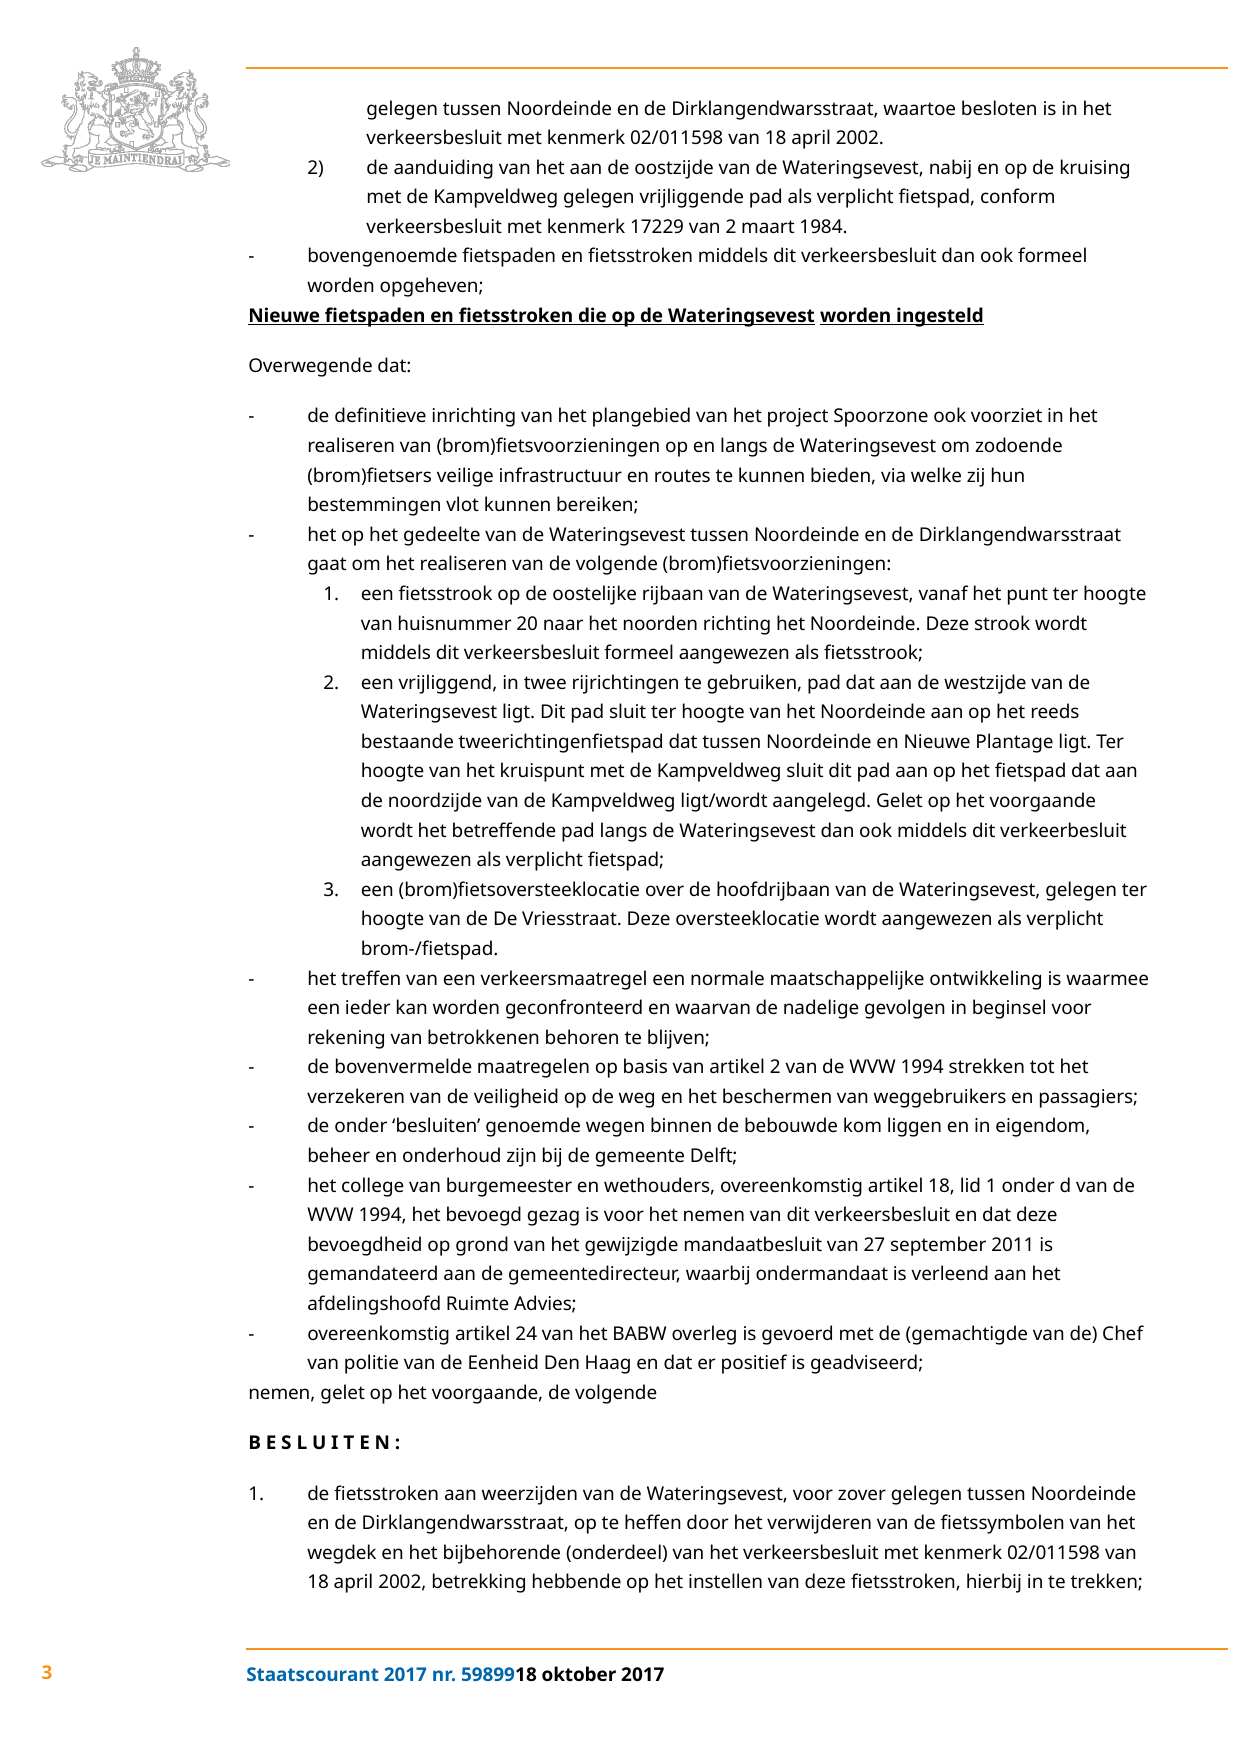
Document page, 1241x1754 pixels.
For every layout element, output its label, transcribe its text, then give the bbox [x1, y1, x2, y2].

list een vrijliggend, in twee rijrichtingen te gebruiken, pad dat aan de westzijde van de Wateringsevest ligt. Dit pad sluit ter hoogte van het Noordeinde aan op het reeds bestaande tweerichtingenfietspad dat tussen Noordeinde en Nieuwe Plantage ligt. Ter hoogte van het kruispunt met de Kampveldweg sluit dit pad aan op het fietspad dat aan de noordzijde van de Kampveldweg ligt/wordt aangelegd. Gelet op het voorgaande wordt het betreffende pad langs de Wateringsevest dan ook middels dit verkeerbesluit aangewezen als verplicht fietspad; [323, 669, 1152, 872]
list een (brom)fietsoversteeklocatie over de hoofdrijbaan van de Wateringsevest, gelegen ter hoogte van de De Vriesstraat. Deze oversteeklocatie wordt aangewezen als verplicht brom-/fietspad. [323, 876, 1152, 961]
text Overwegende dat: [248, 352, 1152, 378]
list de aanduiding van het aan de oostzijde van de Wateringsevest, nabij en op de kruising met de Kampveldweg gelegen vrijliggende pad als verplicht fietspad, conform verkeersbesluit met kenmerk 17229 van 2 maart 1984. [307, 154, 1152, 239]
list het treffen van een verkeersmaatregel een normale maatschappelijke ontwikkeling is waarmee een ieder kan worden geconfronteerd en waarvan de nadelige gevolgen in beginsel voor rekening van betrokkenen behoren te blijven; [248, 965, 1152, 1050]
list de definitieve inrichting van het plangebied van het project Spoorzone ook voorziet in het realiseren van (brom)fietsvoorzieningen op en langs de Wateringsevest om zodoende (brom)fietsers veilige infrastructuur en routes te kunnen bieden, via welke zij hun bestemmingen vlot kunnen bereiken; [248, 403, 1152, 517]
picture [41, 47, 231, 172]
text nemen, gelet op het voorgaande, de volgende [248, 1379, 1152, 1405]
list overeenkomstig artikel 24 van het BABW overleg is gevoerd met de (gemachtigde van de) Chef van politie van de Eenheid Den Haag en dat er positief is geadviseerd; [248, 1320, 1152, 1375]
text B E S L U I T E N : [248, 1429, 1152, 1455]
list het op het gedeelte van de Wateringsevest tussen Noordeinde en de Dirklangendwarsstraat gaat om het realiseren van de volgende (brom)fietsvoorzieningen: [248, 521, 1152, 576]
list de bovenvermelde maatregelen op basis van artikel 2 van de WVW 1994 strekken tot het verzekeren van de veiligheid op de weg en het beschermen van weggebruikers en passagiers; [248, 1053, 1152, 1109]
list de fietsstroken aan weerzijden van de Wateringsevest, voor zover gelegen tussen Noordeinde en de Dirklangendwarsstraat, op te heffen door het verwijderen van de fietssymbolen van het wegdek en het bijbehorende (onderdeel) van het verkeersbesluit met kenmerk 02/011598 van 18 april 2002, betrekking hebbende op het instellen van deze fietsstroken, hierbij in te trekken; [248, 1480, 1152, 1594]
list bovengenoemde fietspaden en fietsstroken middels dit verkeersbesluit dan ook formeel worden opgeheven; [248, 243, 1152, 298]
list een fietsstrook op de oostelijke rijbaan van de Wateringsevest, vanaf het punt ter hoogte van huisnummer 20 naar het noorden richting het Noordeinde. Deze strook wordt middels dit verkeersbesluit formeel aangewezen als fietsstrook; [323, 580, 1152, 665]
list het college van burgemeester en wethouders, overeenkomstig artikel 18, lid 1 onder d van de WVW 1994, het bevoegd gezag is voor het nemen van dit verkeersbesluit en dat deze bevoegdheid op grond van het gewijzigde mandaatbesluit van 27 september 2011 is gemandateerd aan de gemeentedirecteur, waarbij ondermandaat is verleend aan het afdelingshoofd Ruimte Advies; [248, 1172, 1152, 1316]
text Nieuwe fietspaden en fietsstroken die op de Wateringsevest worden ingesteld [248, 302, 1152, 328]
list de onder ‘besluiten’ genoemde wegen binnen de bebouwde kom liggen en in eigendom, beheer en onderhoud zijn bij de gemeente Delft; [248, 1113, 1152, 1168]
list gelegen tussen Noordeinde en de Dirklangendwarsstraat, waartoe besloten is in het verkeersbesluit met kenmerk 02/011598 van 18 april 2002. [307, 95, 1152, 150]
